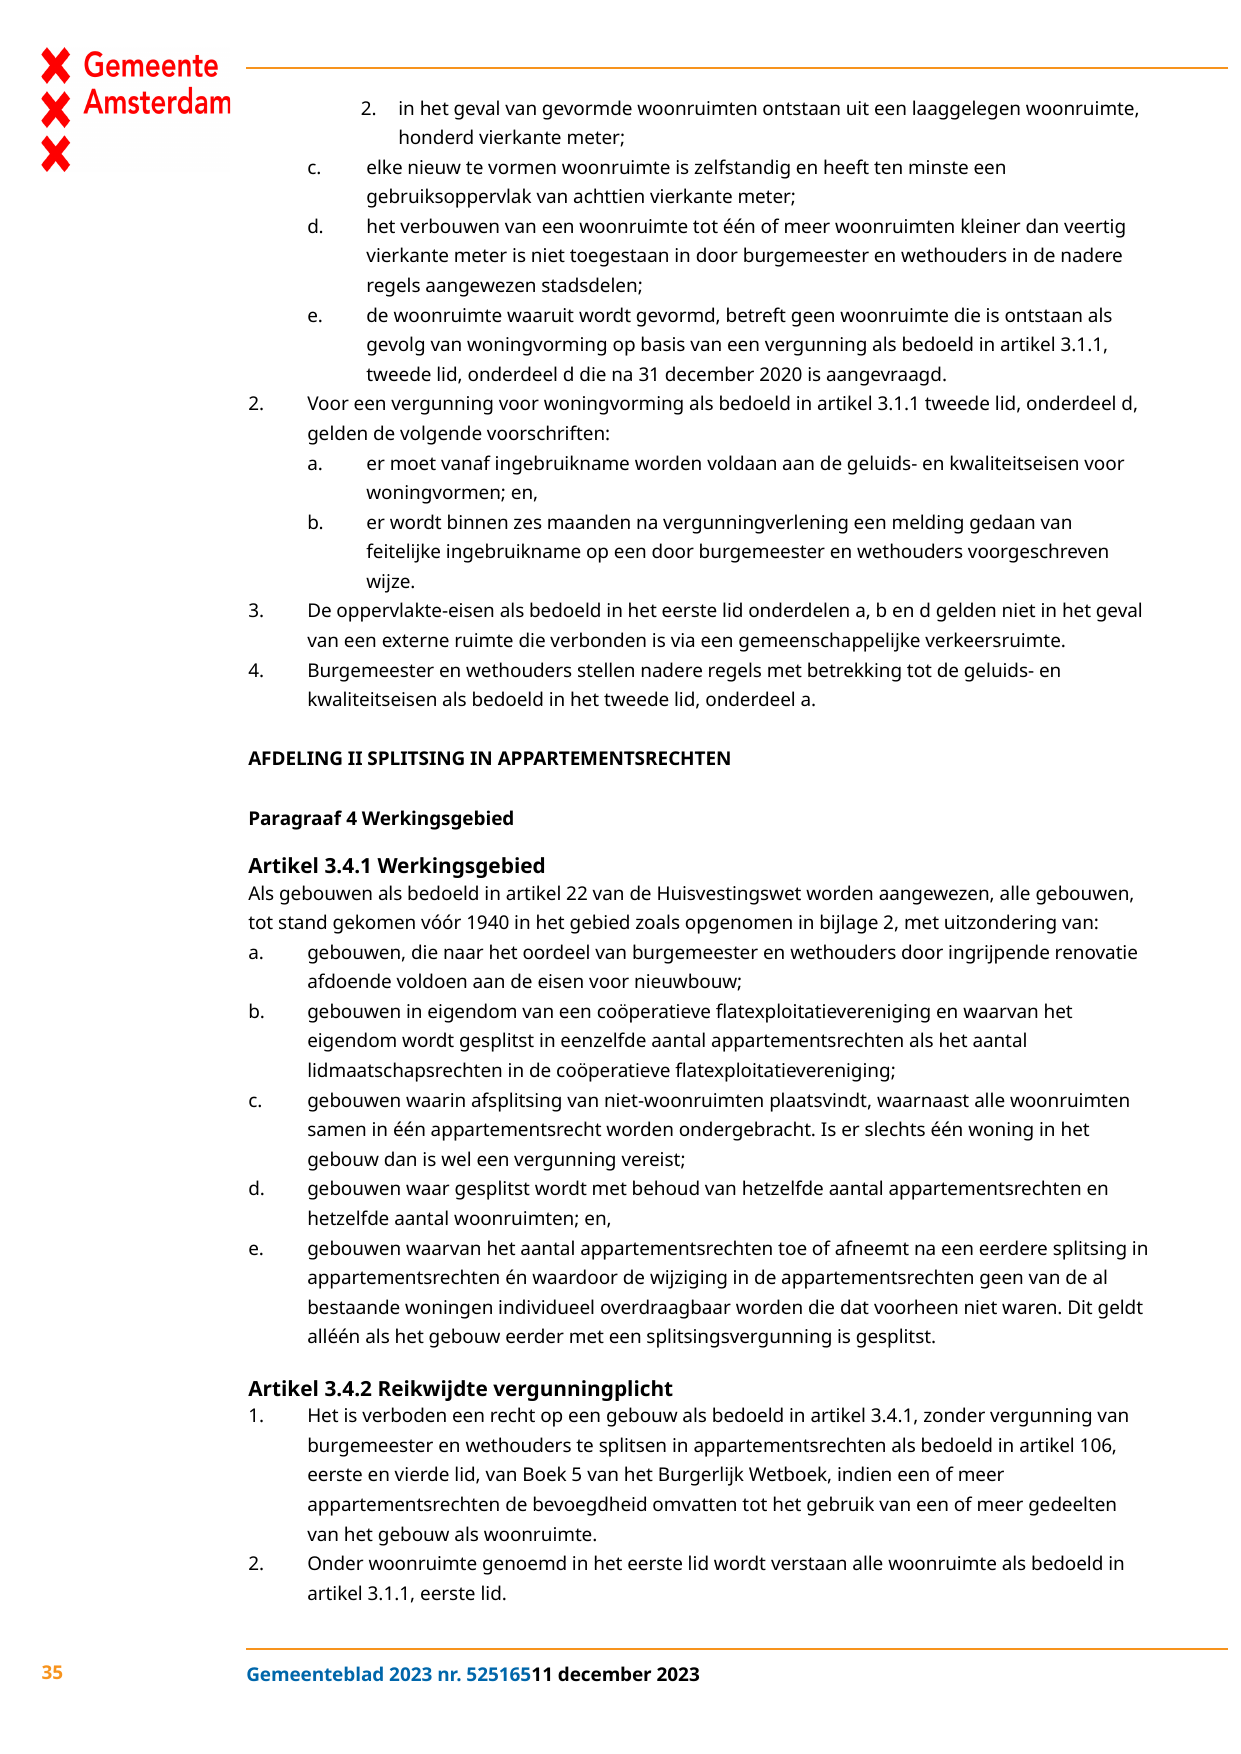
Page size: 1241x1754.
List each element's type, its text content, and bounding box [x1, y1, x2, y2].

list De oppervlakte-eisen als bedoeld in het eerste lid onderdelen a, b en d gelden niet in het geval van een externe ruimte die verbonden is via een gemeenschappelijke verkeersruimte. [248, 598, 1152, 653]
list elke nieuw te vormen woonruimte is zelfstandig en heeft ten minste een gebruiksoppervlak van achttien vierkante meter; [307, 154, 1152, 209]
text Artikel 3.4.2 Reikwijdte vergunningplicht [248, 1374, 1152, 1402]
list gebouwen waarin afsplitsing van niet-woonruimten plaatsvindt, waarnaast alle woonruimten samen in één appartementsrecht worden ondergebracht. Is er slechts één woning in het gebouw dan is wel een vergunning vereist; [248, 1087, 1152, 1172]
list gebouwen waar gesplitst wordt met behoud van hetzelfde aantal appartementsrechten en hetzelfde aantal woonruimten; en, [248, 1176, 1152, 1231]
list gebouwen waarvan het aantal appartementsrechten toe of afneemt na een eerdere splitsing in appartementsrechten én waardoor de wijziging in de appartementsrechten geen van de al bestaande woningen individueel overdraagbaar worden die dat voorheen niet waren. Dit geldt alléén als het gebouw eerder met een splitsingsvergunning is gesplitst. [248, 1235, 1152, 1349]
list Onder woonruimte genoemd in het eerste lid wordt verstaan alle woonruimte als bedoeld in artikel 3.1.1, eerste lid. [248, 1550, 1152, 1606]
list gebouwen in eigendom van een coöperatieve flatexploitatievereniging en waarvan het eigendom wordt gesplitst in eenzelfde aantal appartementsrechten als het aantal lidmaatschapsrechten in de coöperatieve flatexploitatievereniging; [248, 998, 1152, 1083]
list het verbouwen van een woonruimte tot één of meer woonruimten kleiner dan veertig vierkante meter is niet toegestaan in door burgemeester en wethouders in de nadere regels aangewezen stadsdelen; [307, 213, 1152, 298]
picture [41, 47, 231, 172]
list Voor een vergunning voor woningvorming als bedoeld in artikel 3.1.1 tweede lid, onderdeel d, gelden de volgende voorschriften: [248, 391, 1152, 446]
text Paragraaf 4 Werkingsgebied [248, 805, 1152, 831]
list gebouwen, die naar het oordeel van burgemeester en wethouders door ingrijpende renovatie afdoende voldoen aan de eisen voor nieuwbouw; [248, 939, 1152, 994]
list in het geval van gevormde woonruimten ontstaan uit een laaggelegen woonruimte, honderd vierkante meter; [361, 95, 1152, 150]
list Burgemeester en wethouders stellen nadere regels met betrekking tot de geluids- en kwaliteitseisen als bedoeld in het tweede lid, onderdeel a. [248, 657, 1152, 712]
list Het is verboden een recht op een gebouw als bedoeld in artikel 3.4.1, zonder vergunning van burgemeester en wethouders te splitsen in appartementsrechten als bedoeld in artikel 106, eerste en vierde lid, van Boek 5 van het Burgerlijk Wetboek, indien een of meer appartementsrechten de bevoegdheid omvatten tot het gebruik van een of meer gedeelten van het gebouw als woonruimte. [248, 1402, 1152, 1546]
list de woonruimte waaruit wordt gevormd, betreft geen woonruimte die is ontstaan als gevolg van woningvorming op basis van een vergunning als bedoeld in artikel 3.1.1, tweede lid, onderdeel d die na 31 december 2020 is aangevraagd. [307, 302, 1152, 387]
list er moet vanaf ingebruikname worden voldaan aan de geluids- en kwaliteitseisen voor woningvormen; en, [307, 450, 1152, 505]
text Artikel 3.4.1 Werkingsgebied [248, 851, 1152, 880]
list er wordt binnen zes maanden na vergunningverlening een melding gedaan van feitelijke ingebruikname op een door burgemeester en wethouders voorgeschreven wijze. [307, 509, 1152, 594]
text AFDELING II SPLITSING IN APPARTEMENTSRECHTEN [248, 746, 1152, 771]
text Als gebouwen als bedoeld in artikel 22 van de Huisvestingswet worden aangewezen, alle gebouwen, tot stand gekomen vóór 1940 in het gebied zoals opgenomen in bijlage 2, met uitzondering van: [248, 880, 1152, 935]
